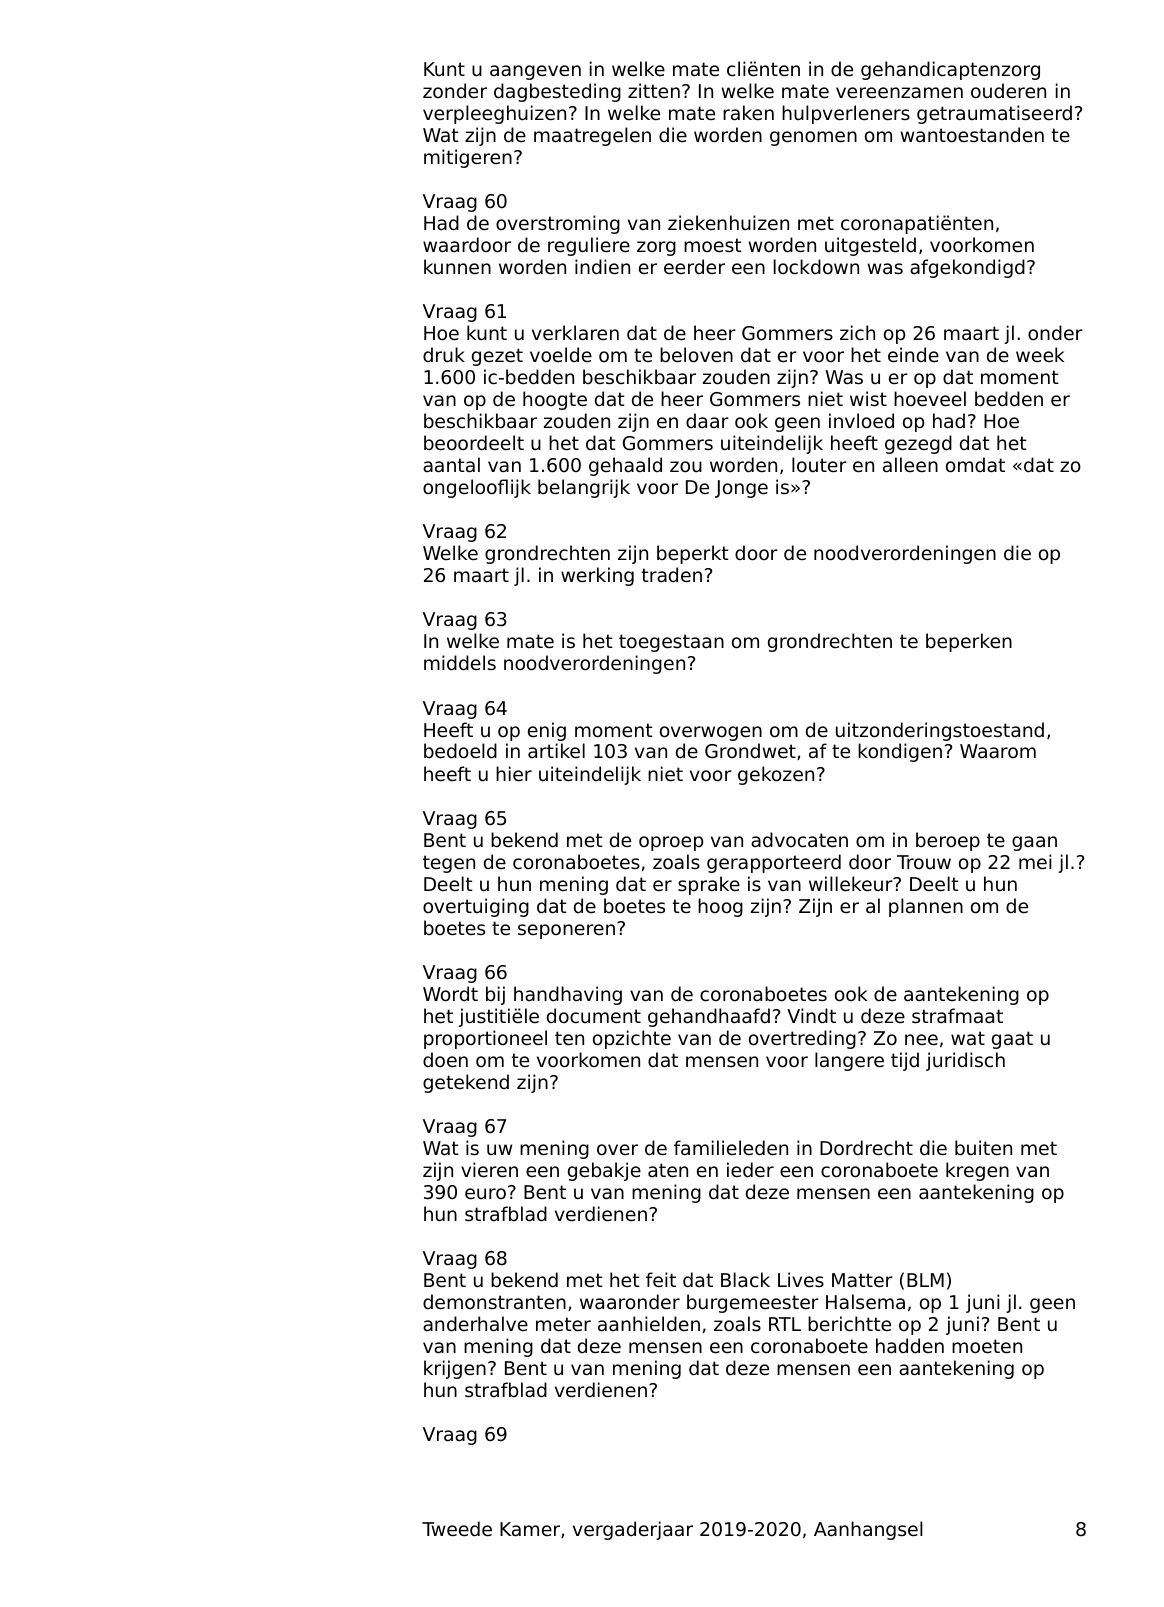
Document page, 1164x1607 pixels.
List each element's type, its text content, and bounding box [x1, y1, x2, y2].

text Wordt bij handhaving van de coronaboetes ook de aantekening op het justitiële document gehandhaafd? Vindt u deze strafmaat proportioneel ten opzichte van de overtreding? Zo nee, wat gaat u doen om te voorkomen dat mensen voor langere tijd juridisch getekend zijn? [422, 984, 1087, 1093]
text Vraag 65 [422, 808, 1087, 829]
text Vraag 63 [422, 609, 1087, 631]
text Vraag 67 [422, 1116, 1087, 1138]
text Hoe kunt u verklaren dat de heer Gommers zich op 26 maart jl. onder druk gezet voelde om te beloven dat er voor het einde van de week 1.600 ic-bedden beschikbaar zouden zijn? Was u er op dat moment van op de hoogte dat de heer Gommers niet wist hoeveel bedden er beschikbaar zouden zijn en daar ook geen invloed op had? Hoe beoordeelt u het dat Gommers uiteindelijk heeft gezegd dat het aantal van 1.600 gehaald zou worden, louter en alleen omdat «dat zo ongelooflijk belangrijk voor De Jonge is»? [422, 323, 1087, 499]
text Heeft u op enig moment overwogen om de uitzonderingstoestand, bedoeld in artikel 103 van de Grondwet, af te kondigen? Waarom heeft u hier uiteindelijk niet voor gekozen? [422, 719, 1087, 785]
text Vraag 68 [422, 1248, 1087, 1270]
text Wat is uw mening over de familieleden in Dordrecht die buiten met zijn vieren een gebakje aten en ieder een coronaboete kregen van 390 euro? Bent u van mening dat deze mensen een aantekening op hun strafblad verdienen? [422, 1138, 1087, 1226]
text Vraag 60 [422, 191, 1087, 213]
text Welke grondrechten zijn beperkt door de noodverordeningen die op 26 maart jl. in werking traden? [422, 543, 1087, 587]
text Bent u bekend met het feit dat Black Lives Matter (BLM) demonstranten, waaronder burgemeester Halsema, op 1 juni jl. geen anderhalve meter aanhielden, zoals RTL berichtte op 2 juni? Bent u van mening dat deze mensen een coronaboete hadden moeten krijgen? Bent u van mening dat deze mensen een aantekening op hun strafblad verdienen? [422, 1270, 1087, 1402]
text In welke mate is het toegestaan om grondrechten te beperken middels noodverordeningen? [422, 631, 1087, 675]
text Had de overstroming van ziekenhuizen met coronapatiënten, waardoor de reguliere zorg moest worden uitgesteld, voorkomen kunnen worden indien er eerder een lockdown was afgekondigd? [422, 213, 1087, 279]
text Vraag 69 [422, 1424, 1087, 1446]
text Vraag 62 [422, 521, 1087, 543]
text Vraag 61 [422, 301, 1087, 323]
text Bent u bekend met de oproep van advocaten om in beroep te gaan tegen de coronaboetes, zoals gerapporteerd door Trouw op 22 mei jl.? Deelt u hun mening dat er sprake is van willekeur? Deelt u hun overtuiging dat de boetes te hoog zijn? Zijn er al plannen om de boetes te seponeren? [422, 829, 1087, 939]
text Kunt u aangeven in welke mate cliënten in de gehandicaptenzorg zonder dagbesteding zitten? In welke mate vereenzamen ouderen in verpleeghuizen? In welke mate raken hulpverleners getraumatiseerd? Wat zijn de maatregelen die worden genomen om wantoestanden te mitigeren? [422, 59, 1087, 169]
text Vraag 64 [422, 697, 1087, 719]
text Vraag 66 [422, 962, 1087, 984]
